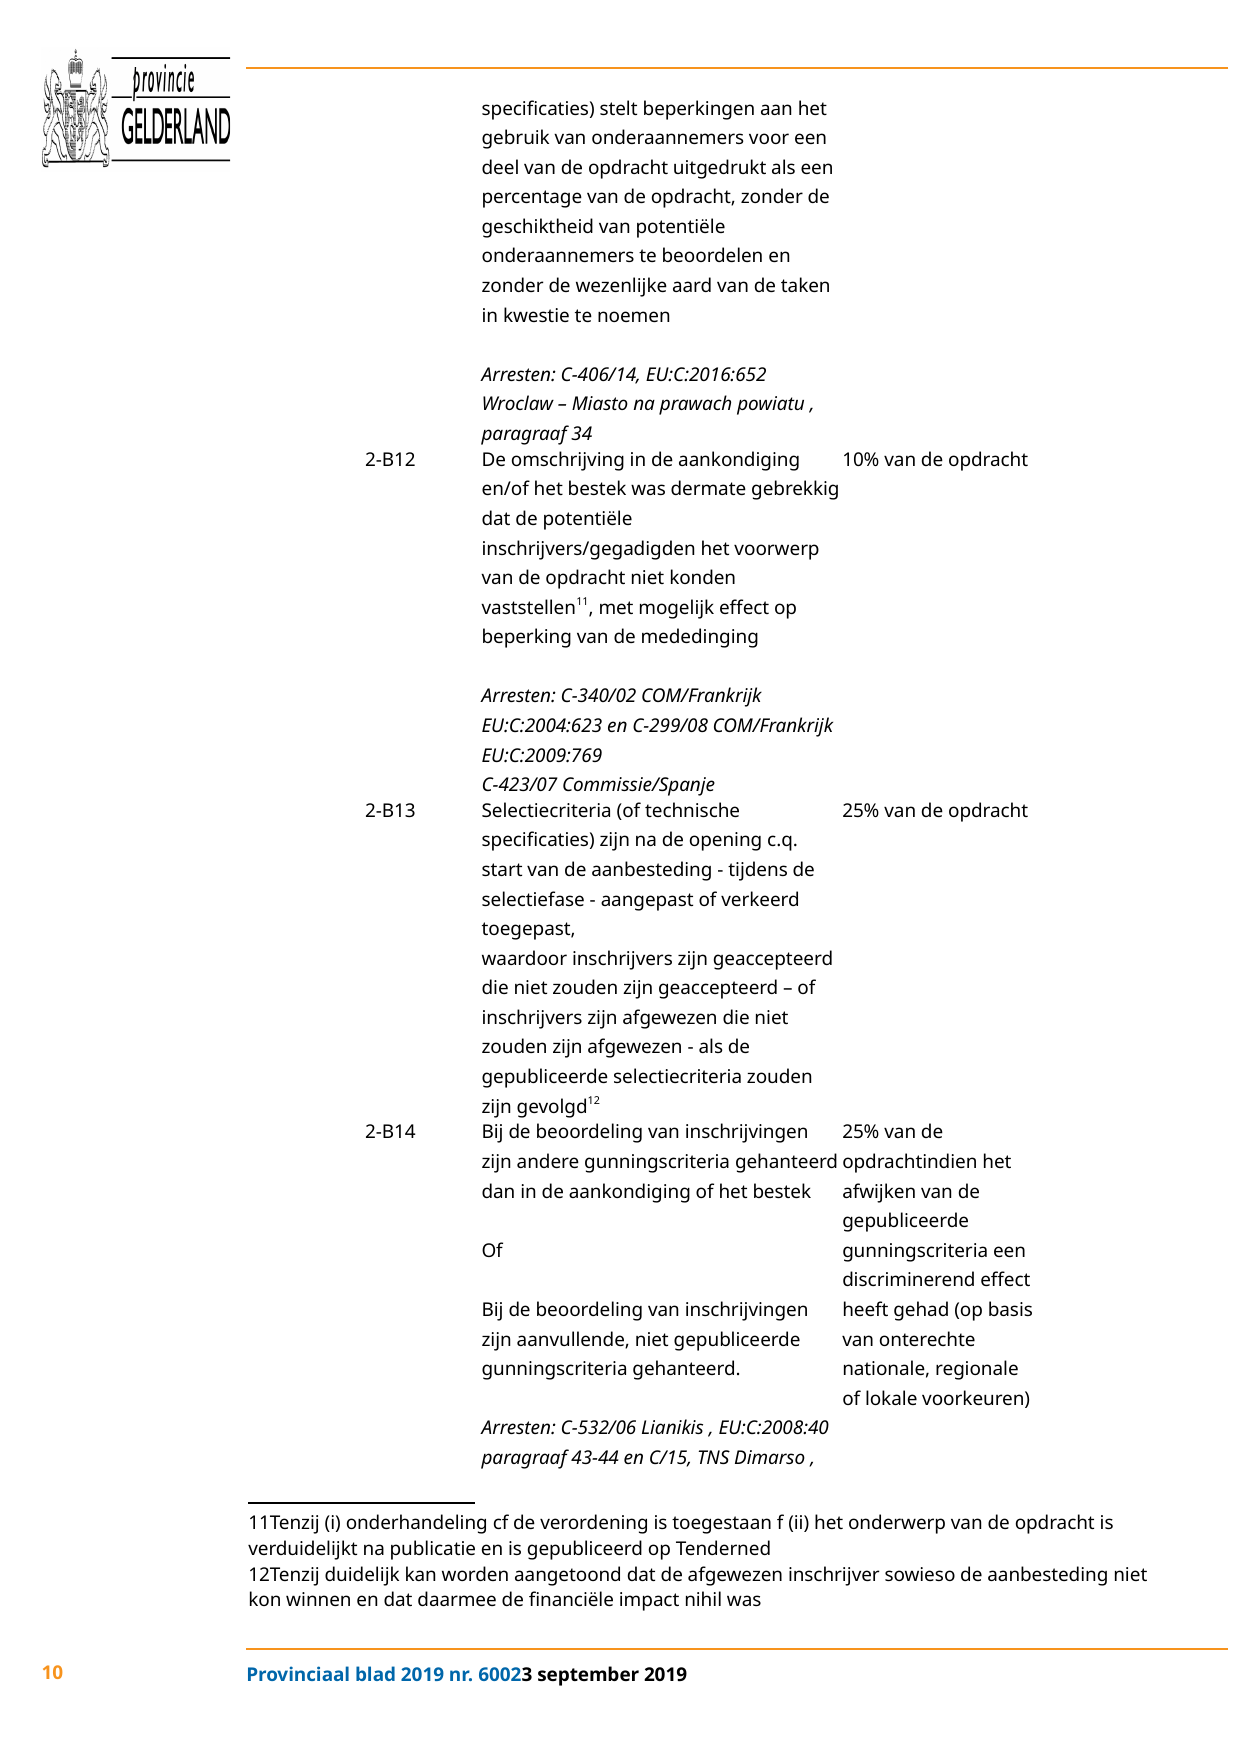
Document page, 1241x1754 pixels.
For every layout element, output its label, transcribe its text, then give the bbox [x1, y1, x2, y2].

table_cell [248, 1119, 365, 1470]
table_cell [248, 797, 365, 1119]
table_cell specificaties) stelt beperkingen aan het gebruik van onderaannemers voor een deel van de opdracht uitgedrukt als een percentage van de opdracht, zonder de geschiktheid van potentiële onderaannemers te beoordelen en zonder de wezenlijke aard van de taken in kwestie te noemen Arresten: C-406/14, EU:C:2016:652 Wroclaw – Miasto na prawach powiatu , paragraaf 34 [481, 95, 842, 446]
table_cell [365, 95, 481, 446]
table_cell [1035, 446, 1152, 797]
table_cell Bij de beoordeling van inschrijvingen zijn andere gunningscriteria gehanteerd dan in de aankondiging of het bestek Of Bij de beoordeling van inschrijvingen zijn aanvullende, niet gepubliceerde gunningscriteria gehanteerd. Arresten: C-532/06 Lianikis , EU:C:2008:40 paragraaf 43-44 en C/15, TNS Dimarso , [481, 1119, 842, 1470]
table_cell 25% van de opdracht [842, 797, 1035, 1119]
table_cell Selectiecriteria (of technische specificaties) zijn na de opening c.q. start van de aanbesteding - tijdens de selectiefase - aangepast of verkeerd toegepast, waardoor inschrijvers zijn geaccepteerd die niet zouden zijn geaccepteerd – of inschrijvers zijn afgewezen die niet zouden zijn afgewezen - als de gepubliceerde selectiecriteria zouden zijn gevolgd [481, 797, 842, 1119]
table_cell 2-B14 [365, 1119, 481, 1470]
table_cell De omschrijving in de aankondiging en/of het bestek was dermate gebrekkig dat de potentiële inschrijvers/gegadigden het voorwerp van de opdracht niet konden vaststellen, met mogelijk effect op beperking van de mededinging Arresten: C-340/02 COM/Frankrijk EU:C:2004:623 en C-299/08 COM/Frankrijk EU:C:2009:769 C-423/07 Commissie/Spanje [481, 446, 842, 797]
table_cell [248, 446, 365, 797]
table_cell [1035, 797, 1152, 1119]
picture [41, 47, 231, 172]
table_cell 2-B13 [365, 797, 481, 1119]
table_cell [248, 95, 365, 446]
table_cell 2-B12 [365, 446, 481, 797]
table_cell [1035, 95, 1152, 446]
table_cell [1035, 1119, 1152, 1470]
table_cell [842, 95, 1035, 446]
table_cell 25% van de opdrachtindien het afwijken van de gepubliceerde gunningscriteria een discriminerend effect heeft gehad (op basis van onterechte nationale, regionale of lokale voorkeuren) [842, 1119, 1035, 1470]
table_cell 10% van de opdracht [842, 446, 1035, 797]
